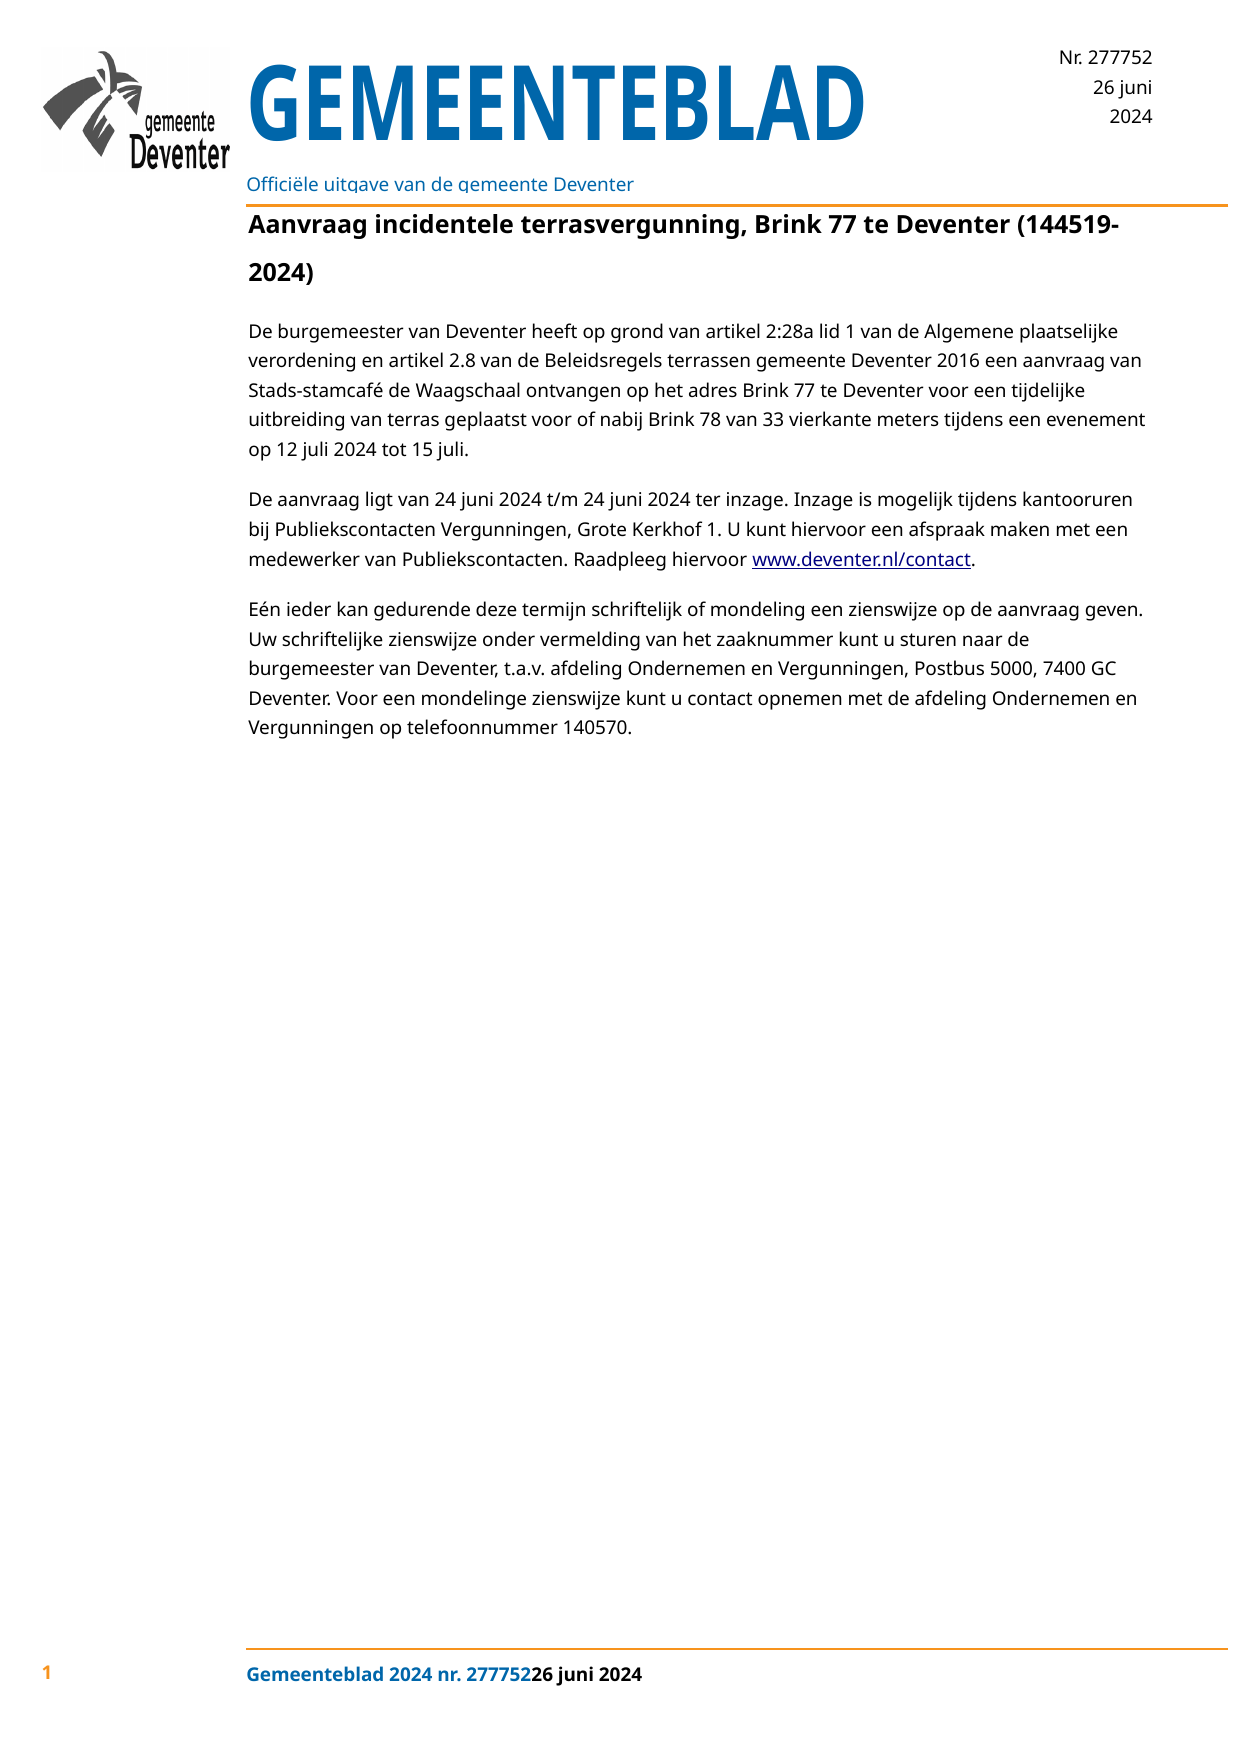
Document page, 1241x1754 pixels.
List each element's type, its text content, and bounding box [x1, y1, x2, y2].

picture [41, 47, 231, 172]
text De burgemeester van Deventer heeft op grond van artikel 2:28a lid 1 van de Algemene plaatselijke verordening en artikel 2.8 van de Beleidsregels terrassen gemeente Deventer 2016 een aanvraag van Stads-stamcafé de Waagschaal ontvangen op het adres Brink 77 te Deventer voor een tijdelijke uitbreiding van terras geplaatst voor of nabij Brink 78 van 33 vierkante meters tijdens een evenement op 12 juli 2024 tot 15 juli. [248, 318, 1152, 462]
text Eén ieder kan gedurende deze termijn schriftelijk of mondeling een zienswijze op de aanvraag geven. Uw schriftelijke zienswijze onder vermelding van het zaaknummer kunt u sturen naar de burgemeester van Deventer, t.a.v. afdeling Ondernemen en Vergunningen, Postbus 5000, 7400 GC Deventer. Voor een mondelinge zienswijze kunt u contact opnemen met de afdeling Ondernemen en Vergunningen op telefoonnummer 140570. [248, 596, 1152, 740]
text De aanvraag ligt van 24 juni 2024 t/m 24 juni 2024 ter inzage. Inzage is mogelijk tijdens kantooruren bij Publiekscontacten Vergunningen, Grote Kerkhof 1. U kunt hiervoor een afspraak maken met een medewerker van Publiekscontacten. Raadpleeg hiervoor www.deventer.nl/contact. [248, 487, 1152, 572]
text Aanvraag incidentele terrasvergunning, Brink 77 te Deventer (144519-2024) [248, 207, 1152, 288]
